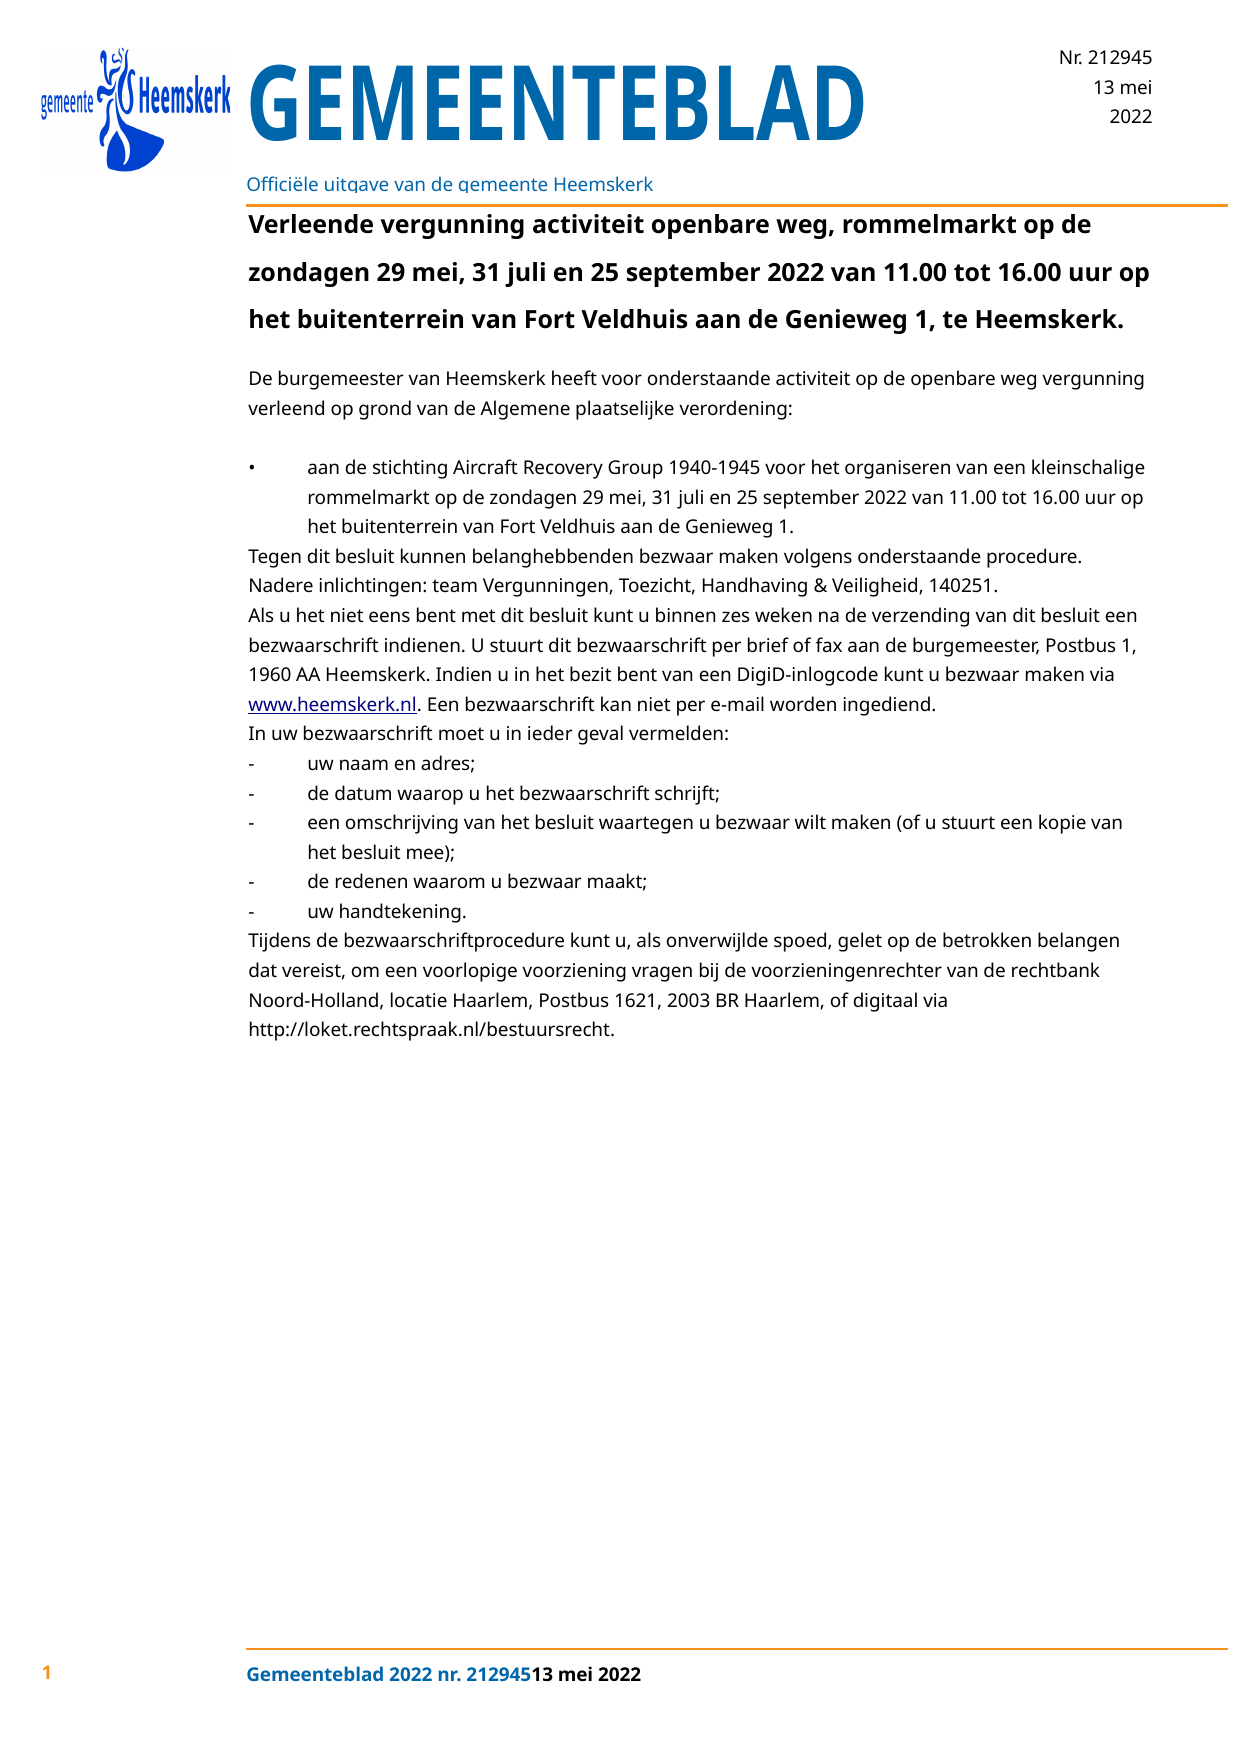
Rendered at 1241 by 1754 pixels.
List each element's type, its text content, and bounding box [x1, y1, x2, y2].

list uw handtekening. [248, 898, 1152, 924]
text De burgemeester van Heemskerk heeft voor onderstaande activiteit op de openbare weg vergunning verleend op grond van de Algemene plaatselijke verordening: [248, 366, 1152, 421]
list uw naam en adres; [248, 750, 1152, 776]
list een omschrijving van het besluit waartegen u bezwaar wilt maken (of u stuurt een kopie van het besluit mee); [248, 809, 1152, 864]
list de datum waarop u het bezwaarschrift schrijft; [248, 780, 1152, 805]
text Als u het niet eens bent met dit besluit kunt u binnen zes weken na de verzending van dit besluit een bezwaarschrift indienen. U stuurt dit bezwaarschrift per brief of fax aan de burgemeester, Postbus 1, [248, 602, 1152, 657]
picture [41, 47, 231, 172]
list aan de stichting Aircraft Recovery Group 1940-1945 voor het organiseren van een kleinschalige rommelmarkt op de zondagen 29 mei, 31 juli en 25 september 2022 van 11.00 tot 16.00 uur op het buitenterrein van Fort Veldhuis aan de Genieweg 1. [248, 454, 1152, 539]
text In uw bezwaarschrift moet u in ieder geval vermelden: [248, 721, 1152, 746]
text 1960 AA Heemskerk. Indien u in het bezit bent van een DigiD-inlogcode kunt u bezwaar maken via www.heemskerk.nl. Een bezwaarschrift kan niet per e-mail worden ingediend. [248, 661, 1152, 717]
text Tijdens de bezwaarschriftprocedure kunt u, als onverwijlde spoed, gelet op de betrokken belangen dat vereist, om een voorlopige voorziening vragen bij de voorzieningenrechter van de rechtbank Noord-Holland, locatie Haarlem, Postbus 1621, 2003 BR Haarlem, of digitaal via http://loket.rechtspraak.nl/bestuursrecht. [248, 928, 1152, 1042]
text Tegen dit besluit kunnen belanghebbenden bezwaar maken volgens onderstaande procedure. Nadere inlichtingen: team Vergunningen, Toezicht, Handhaving & Veiligheid, 140251. [248, 543, 1152, 598]
list de redenen waarom u bezwaar maakt; [248, 868, 1152, 894]
text Verleende vergunning activiteit openbare weg, rommelmarkt op de zondagen 29 mei, 31 juli en 25 september 2022 van 11.00 tot 16.00 uur op het buitenterrein van Fort Veldhuis aan de Genieweg 1, te Heemskerk. [248, 207, 1152, 336]
